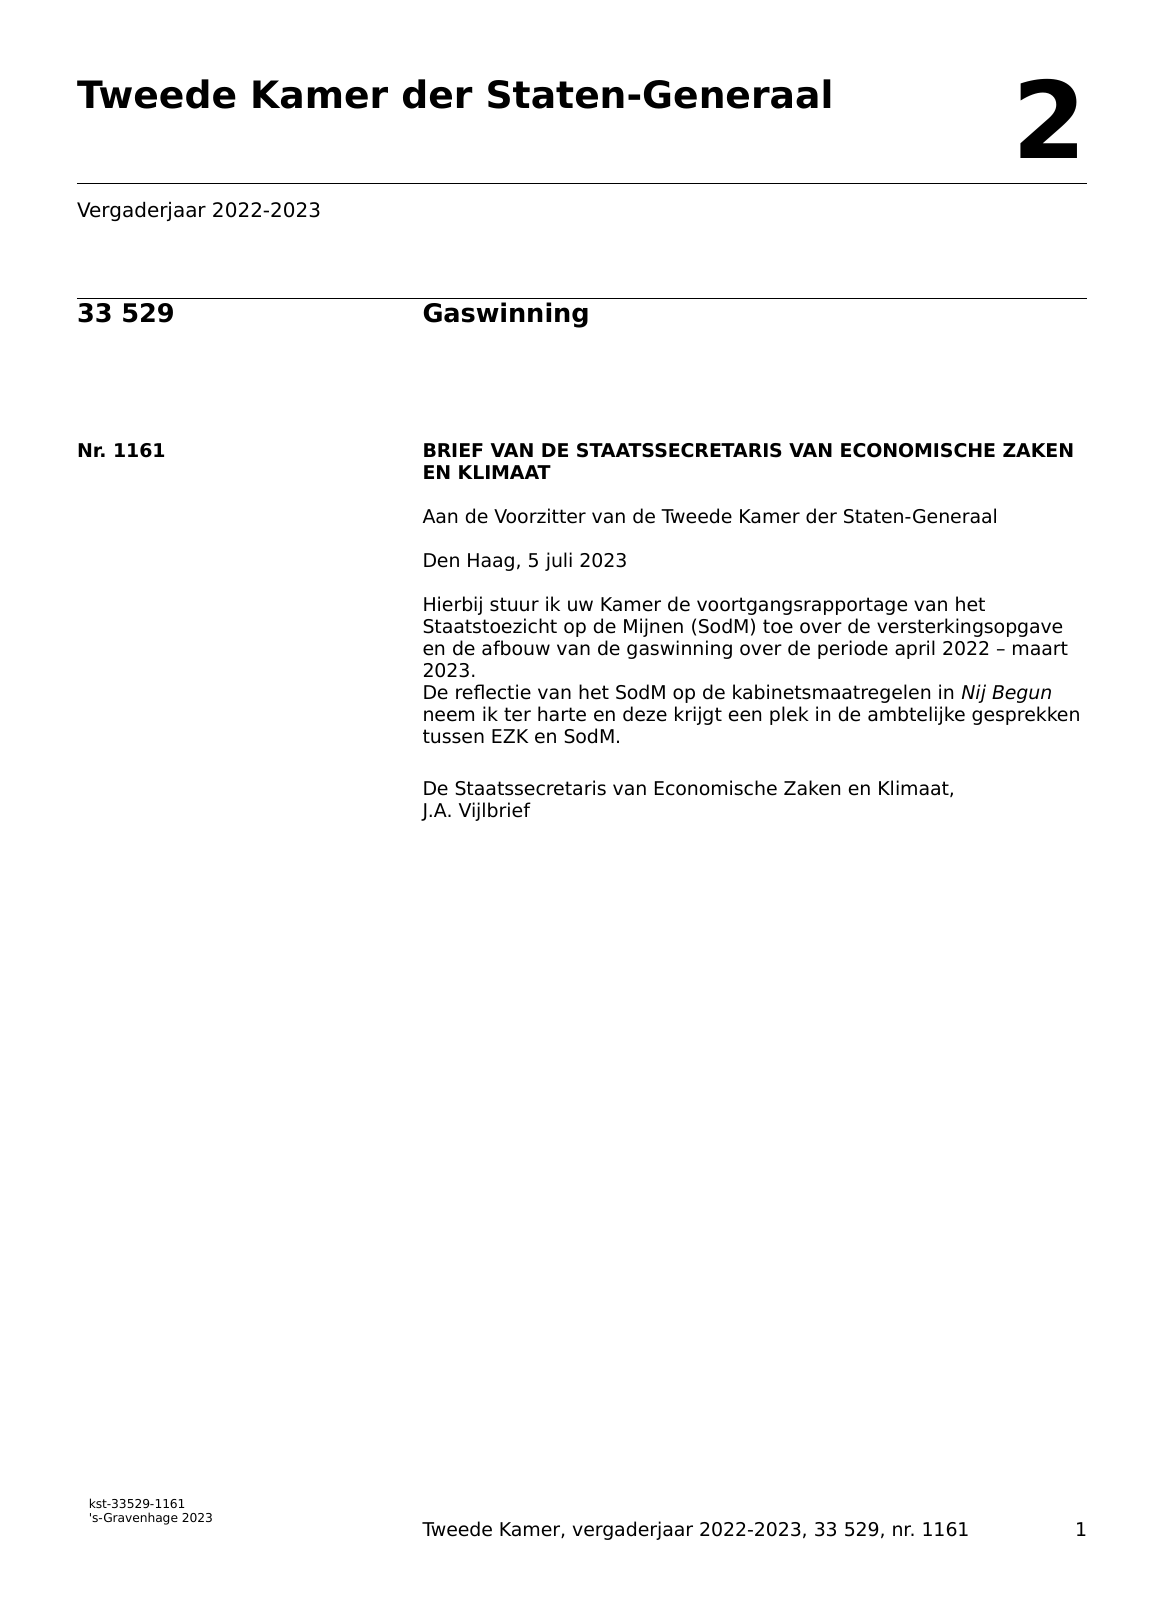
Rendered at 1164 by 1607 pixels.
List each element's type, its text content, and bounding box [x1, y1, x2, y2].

subtitle 33 529 Gaswinning [77, 299, 1087, 329]
table_cell Vergaderjaar 2022-2023 [77, 184, 1087, 298]
text De reflectie van het SodM op de kabinetsmaatregelen in Nij Begun neem ik ter harte en deze krijgt een plek in de ambtelijke gesprekken tussen EZK en SodM. [422, 682, 1087, 748]
table_header 2 [886, 59, 1087, 183]
text De Staatssecretaris van Economische Zaken en Klimaat, J.A. Vijlbrief [422, 778, 1087, 822]
text Hierbij stuur ik uw Kamer de voortgangsrapportage van het Staatstoezicht op de Mijnen (SodM) toe over de versterkingsopgave en de afbouw van de gaswinning over de periode april 2022 – maart 2023. [422, 594, 1087, 682]
table_header Tweede Kamer der Staten-Generaal [77, 59, 886, 183]
text 's-Gravenhage 2023 [88, 1511, 323, 1525]
text kst-33529-1161 [88, 1497, 323, 1511]
text Den Haag, 5 juli 2023 [422, 550, 1087, 572]
subtitle Nr. 1161 BRIEF VAN DE STAATSSECRETARIS VAN ECONOMISCHE ZAKEN EN KLIMAAT [77, 440, 1087, 484]
text Aan de Voorzitter van de Tweede Kamer der Staten-Generaal [422, 506, 1087, 528]
